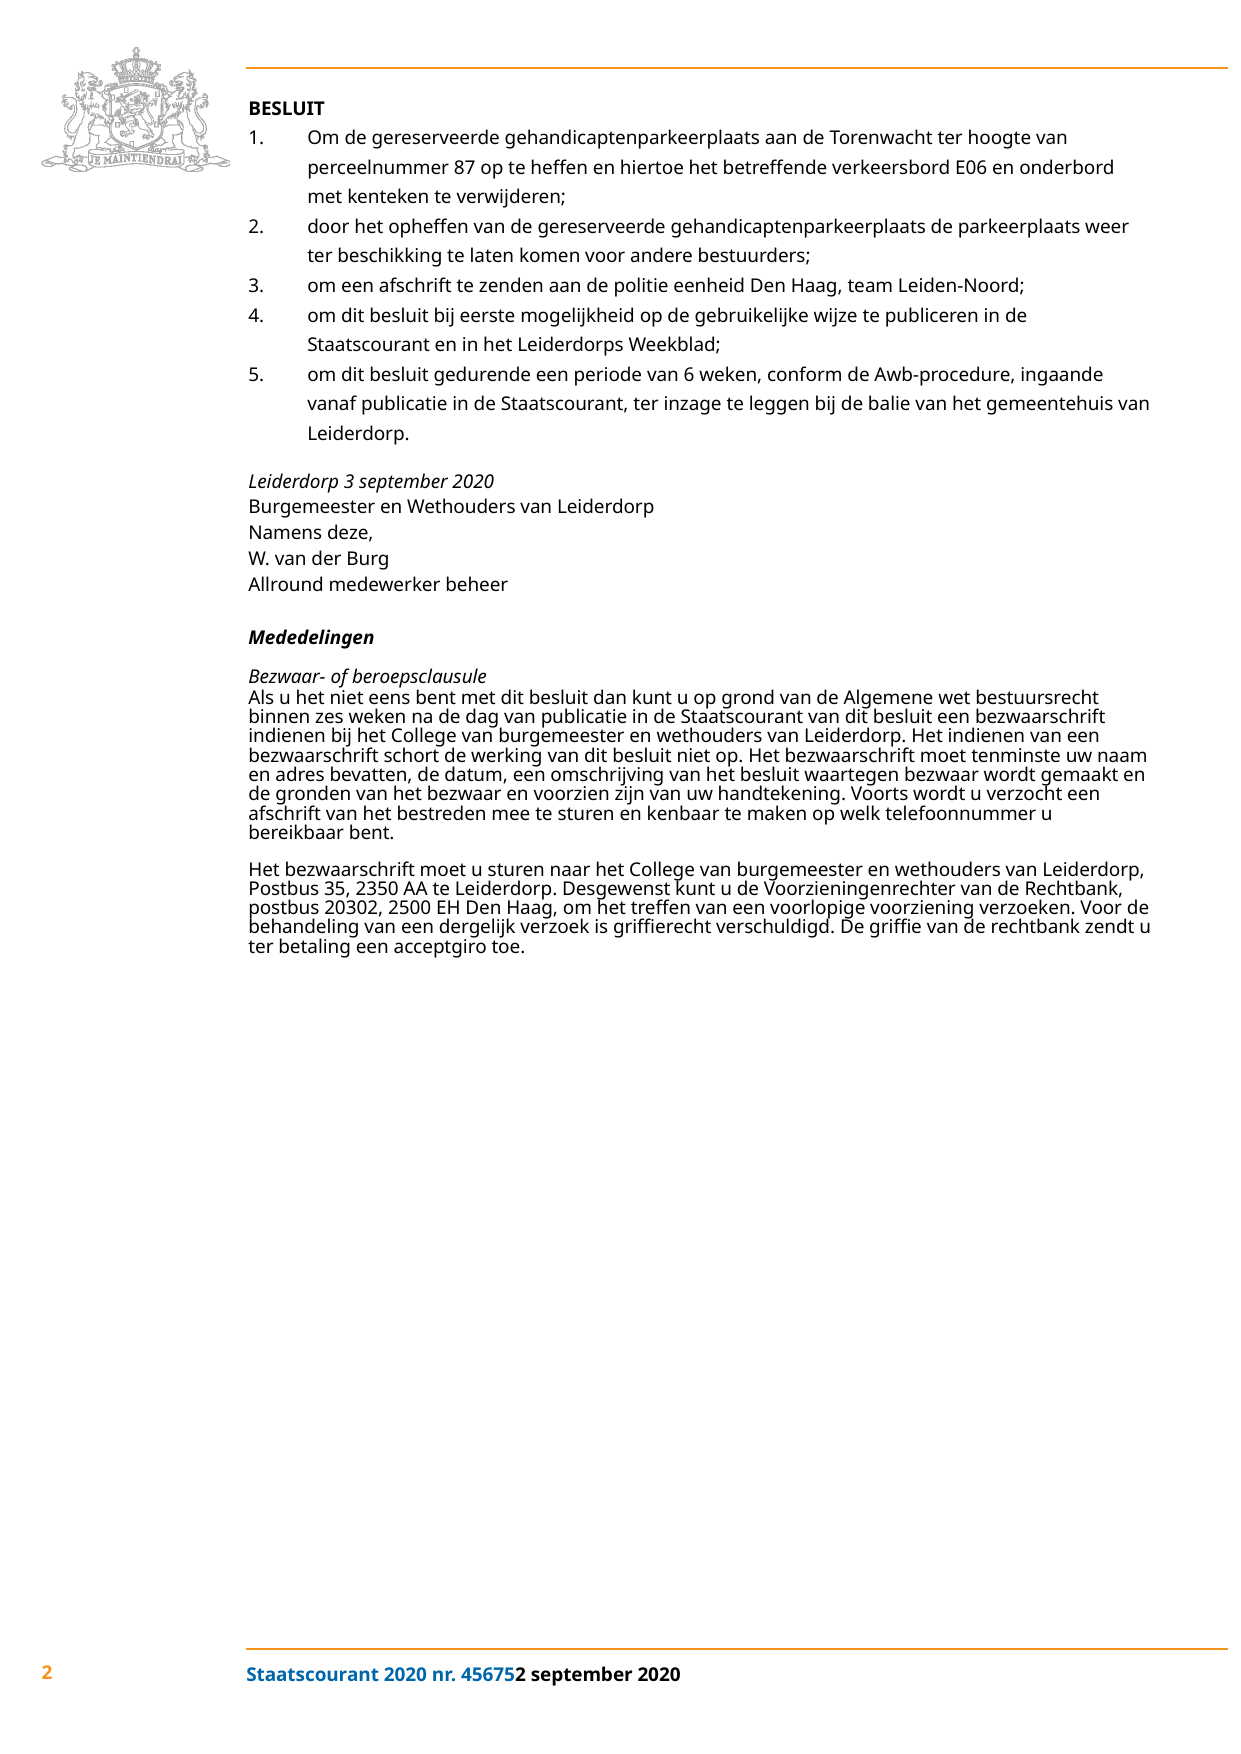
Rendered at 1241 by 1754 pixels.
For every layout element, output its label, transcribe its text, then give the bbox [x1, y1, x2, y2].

text Allround medewerker beheer [248, 571, 1152, 597]
text Burgemeester en Wethouders van Leiderdorp [248, 494, 1152, 519]
list Om de gereserveerde gehandicaptenparkeerplaats aan de Torenwacht ter hoogte van perceelnummer 87 op te heffen en hiertoe het betreffende verkeersbord E06 en onderbord met kenteken te verwijderen; [248, 124, 1152, 209]
text Bezwaar- of beroepsclausule [248, 663, 1152, 689]
list door het opheffen van de gereserveerde gehandicaptenparkeerplaats de parkeerplaats weer ter beschikking te laten komen voor andere bestuurders; [248, 213, 1152, 268]
text Leiderdorp 3 september 2020 [248, 468, 1152, 494]
text Als u het niet eens bent met dit besluit dan kunt u op grond van de Algemene wet bestuursrecht binnen zes weken na de dag van publicatie in de Staatscourant van dit besluit een bezwaarschrift indienen bij het College van burgemeester en wethouders van Leiderdorp. Het indienen van een bezwaarschrift schort de werking van dit besluit niet op. Het bezwaarschrift moet tenminste uw naam en adres bevatten, de datum, een omschrijving van het besluit waartegen bezwaar wordt gemaakt en de gronden van het bezwaar en voorzien zijn van uw handtekening. Voorts wordt u verzocht een afschrift van het bestreden mee te sturen en kenbaar te maken op welk telefoonnummer u bereikbaar bent. [248, 689, 1152, 843]
text Het bezwaarschrift moet u sturen naar het College van burgemeester en wethouders van Leiderdorp, Postbus 35, 2350 AA te Leiderdorp. Desgewenst kunt u de Voorzieningenrechter van de Rechtbank, postbus 20302, 2500 EH Den Haag, om het treffen van een voorlopige voorziening verzoeken. Voor de behandeling van een dergelijk verzoek is griffierecht verschuldigd. De griffie van de rechtbank zendt u ter betaling een acceptgiro toe. [248, 861, 1152, 957]
text BESLUIT [248, 95, 1152, 121]
text Namens deze, [248, 519, 1152, 545]
text W. van der Burg [248, 545, 1152, 571]
picture [41, 47, 231, 172]
list om dit besluit bij eerste mogelijkheid op de gebruikelijke wijze te publiceren in de Staatscourant en in het Leiderdorps Weekblad; [248, 302, 1152, 357]
list om een afschrift te zenden aan de politie eenheid Den Haag, team Leiden-Noord; [248, 272, 1152, 298]
list om dit besluit gedurende een periode van 6 weken, conform de Awb-procedure, ingaande vanaf publicatie in de Staatscourant, ter inzage te leggen bij de balie van het gemeentehuis van Leiderdorp. [248, 361, 1152, 446]
text Mededelingen [248, 624, 1152, 649]
